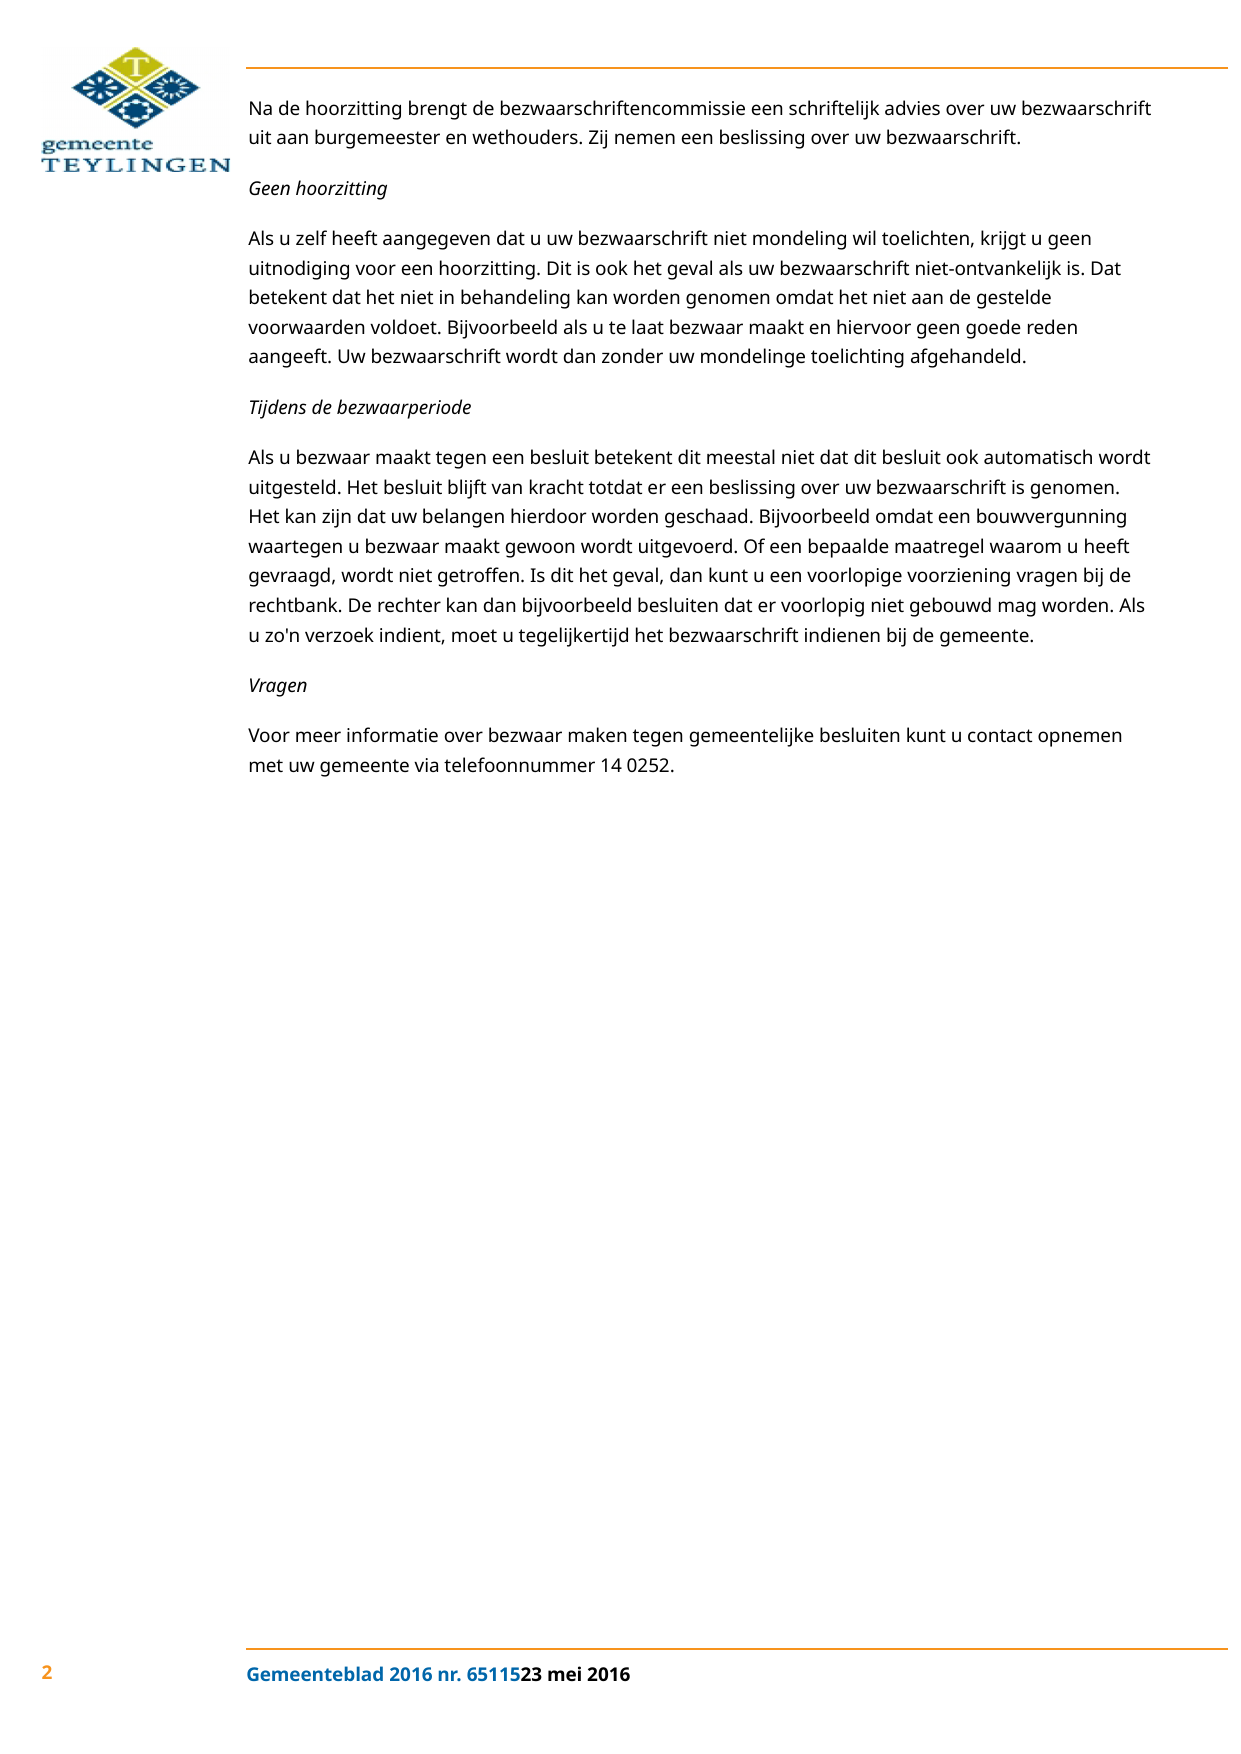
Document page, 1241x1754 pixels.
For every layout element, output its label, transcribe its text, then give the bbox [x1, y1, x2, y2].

text Vragen [248, 672, 1152, 698]
text Voor meer informatie over bezwaar maken tegen gemeentelijke besluiten kunt u contact opnemen met uw gemeente via telefoonnummer 14 0252. [248, 723, 1152, 778]
text Als u bezwaar maakt tegen een besluit betekent dit meestal niet dat dit besluit ook automatisch wordt uitgesteld. Het besluit blijft van kracht totdat er een beslissing over uw bezwaarschrift is genomen. Het kan zijn dat uw belangen hierdoor worden geschaad. Bijvoorbeeld omdat een bouwvergunning waartegen u bezwaar maakt gewoon wordt uitgevoerd. Of een bepaalde maatregel waarom u heeft gevraagd, wordt niet getroffen. Is dit het geval, dan kunt u een voorlopige voorziening vragen bij de rechtbank. De rechter kan dan bijvoorbeeld besluiten dat er voorlopig niet gebouwd mag worden. Als u zo'n verzoek indient, moet u tegelijkertijd het bezwaarschrift indienen bij de gemeente. [248, 444, 1152, 648]
text Geen hoorzitting [248, 175, 1152, 201]
text Na de hoorzitting brengt de bezwaarschriftencommissie een schriftelijk advies over uw bezwaarschrift uit aan burgemeester en wethouders. Zij nemen een beslissing over uw bezwaarschrift. [248, 95, 1152, 150]
text Als u zelf heeft aangegeven dat u uw bezwaarschrift niet mondeling wil toelichten, krijgt u geen uitnodiging voor een hoorzitting. Dit is ook het geval als uw bezwaarschrift niet-ontvankelijk is. Dat betekent dat het niet in behandeling kan worden genomen omdat het niet aan de gestelde voorwaarden voldoet. Bijvoorbeeld als u te laat bezwaar maakt en hiervoor geen goede reden aangeeft. Uw bezwaarschrift wordt dan zonder uw mondelinge toelichting afgehandeld. [248, 225, 1152, 369]
picture [41, 47, 231, 172]
text Tijdens de bezwaarperiode [248, 394, 1152, 420]
